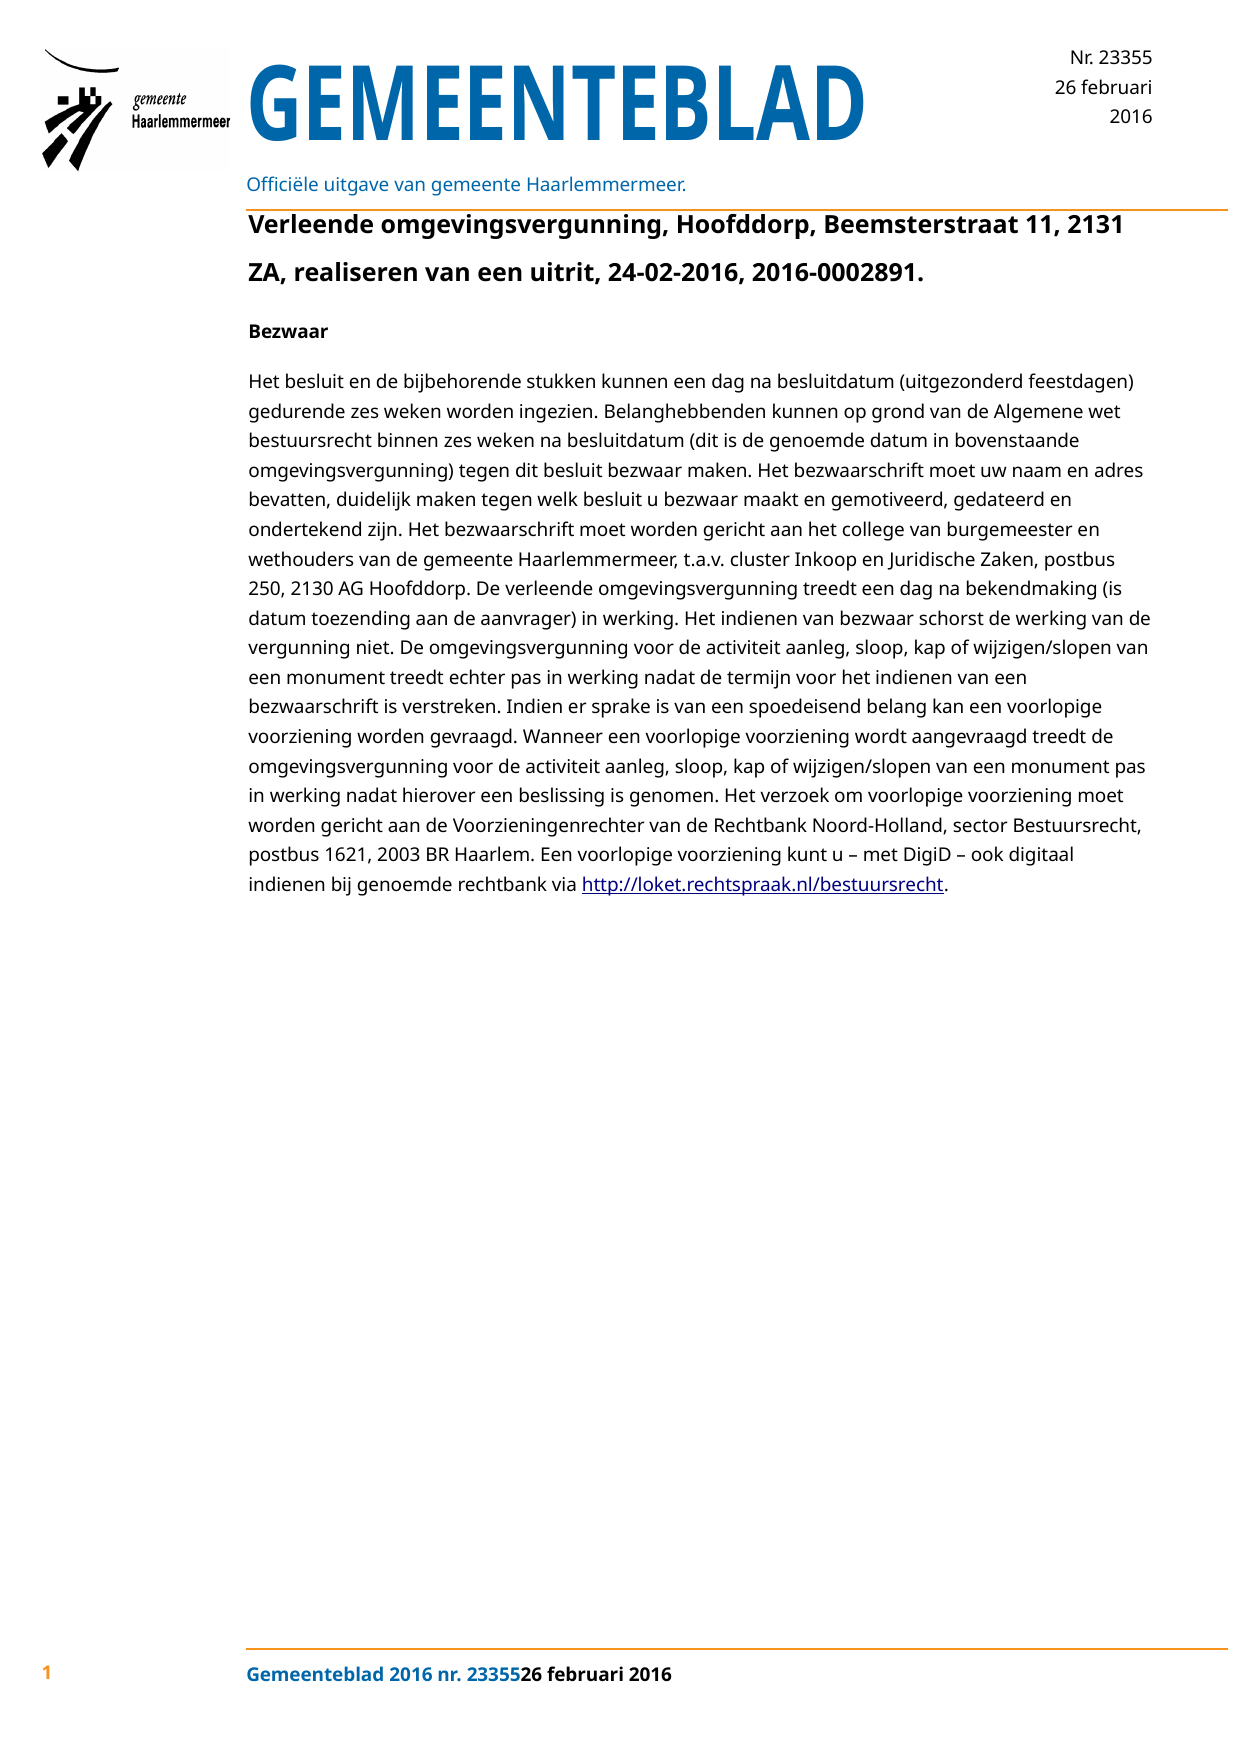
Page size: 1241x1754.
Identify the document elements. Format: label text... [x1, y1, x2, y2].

text Bezwaar [248, 318, 1152, 344]
picture [41, 47, 231, 172]
text Verleende omgevingsvergunning, Hoofddorp, Beemsterstraat 11, 2131 ZA, realiseren van een uitrit, 24-02-2016, 2016-0002891. [248, 211, 1152, 288]
text Het besluit en de bijbehorende stukken kunnen een dag na besluitdatum (uitgezonderd feestdagen) gedurende zes weken worden ingezien. Belanghebbenden kunnen op grond van de Algemene wet bestuursrecht binnen zes weken na besluitdatum (dit is de genoemde datum in bovenstaande omgevingsvergunning) tegen dit besluit bezwaar maken. Het bezwaarschrift moet uw naam en adres bevatten, duidelijk maken tegen welk besluit u bezwaar maakt en gemotiveerd, gedateerd en ondertekend zijn. Het bezwaarschrift moet worden gericht aan het college van burgemeester en wethouders van de gemeente Haarlemmermeer, t.a.v. cluster Inkoop en Juridische Zaken, postbus 250, 2130 AG Hoofddorp. De verleende omgevingsvergunning treedt een dag na bekendmaking (is datum toezending aan de aanvrager) in werking. Het indienen van bezwaar schorst de werking van de vergunning niet. De omgevingsvergunning voor de activiteit aanleg, sloop, kap of wijzigen/slopen van een monument treedt echter pas in werking nadat de termijn voor het indienen van een bezwaarschrift is verstreken. Indien er sprake is van een spoedeisend belang kan een voorlopige voorziening worden gevraagd. Wanneer een voorlopige voorziening wordt aangevraagd treedt de omgevingsvergunning voor de activiteit aanleg, sloop, kap of wijzigen/slopen van een monument pas in werking nadat hierover een beslissing is genomen. Het verzoek om voorlopige voorziening moet worden gericht aan de Voorzieningenrechter van de Rechtbank Noord-Holland, sector Bestuursrecht, postbus 1621, 2003 BR Haarlem. Een voorlopige voorziening kunt u – met DigiD – ook digitaal indienen bij genoemde rechtbank via http://loket.rechtspraak.nl/bestuursrecht. [248, 368, 1152, 897]
